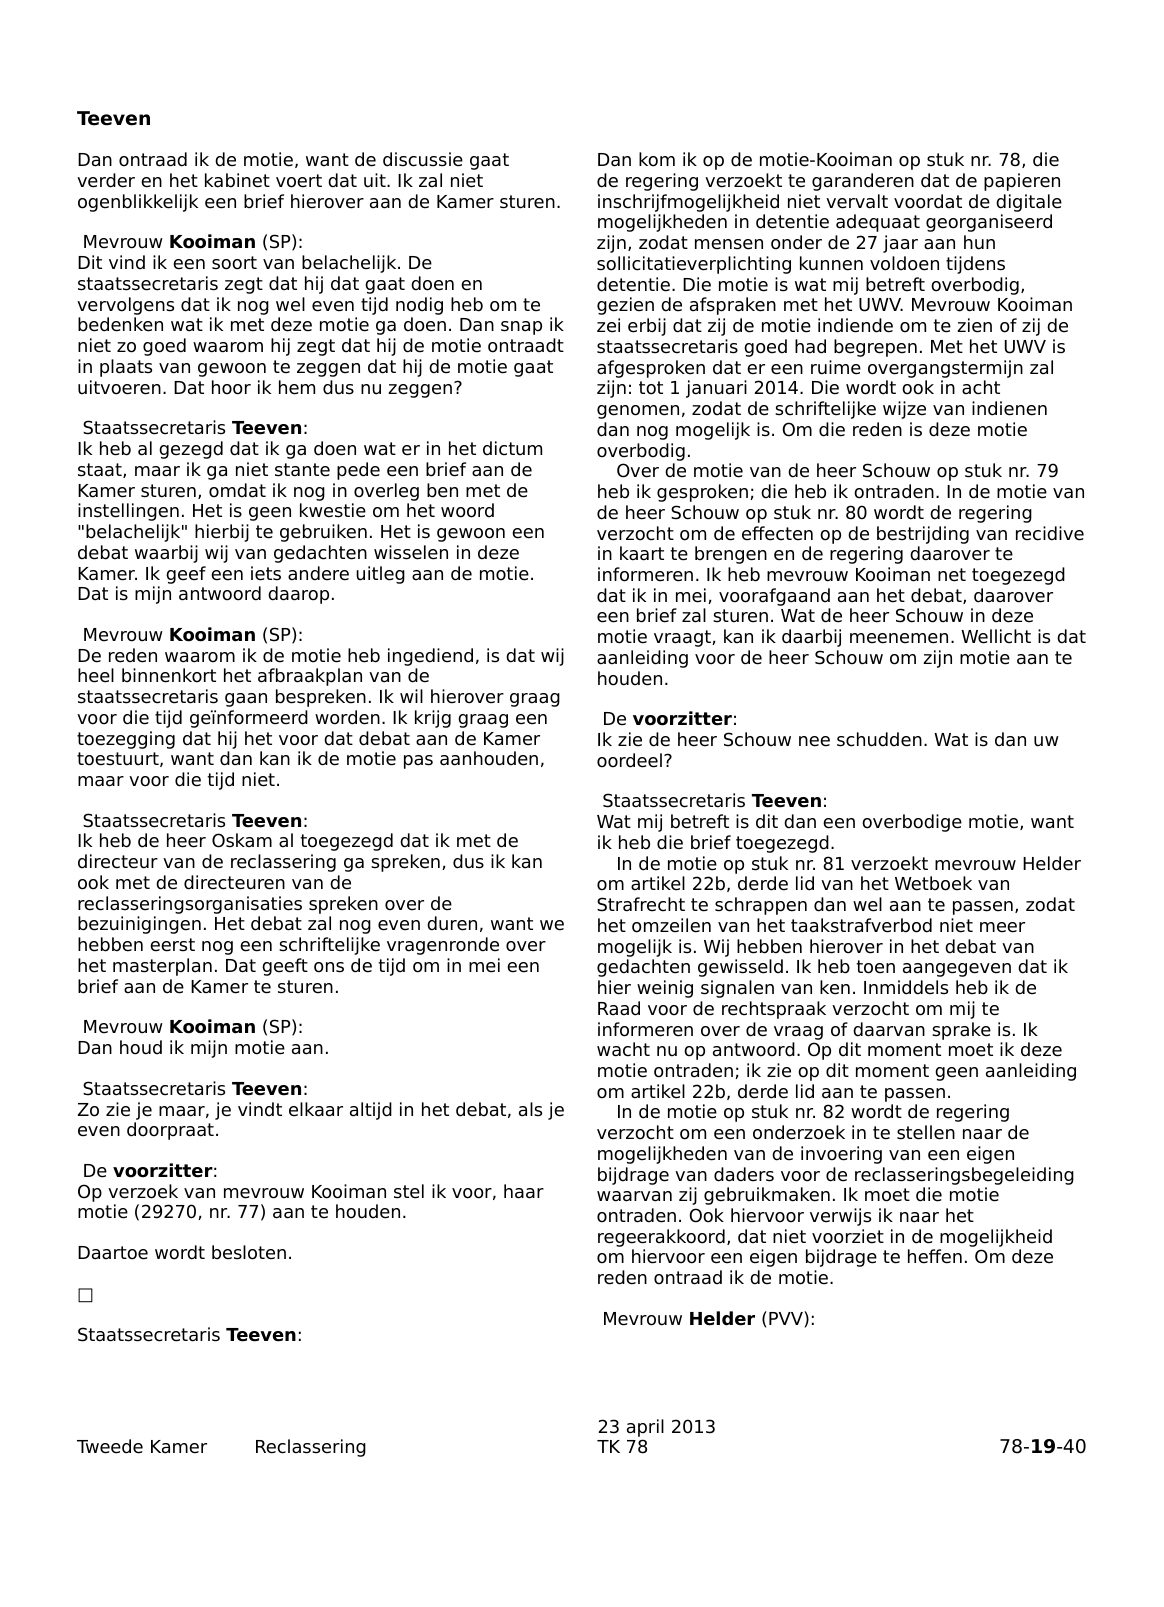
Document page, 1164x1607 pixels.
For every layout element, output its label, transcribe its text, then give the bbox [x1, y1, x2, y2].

text Mevrouw Kooiman (SP): [77, 625, 567, 646]
text Ik zie de heer Schouw nee schudden. Wat is dan uw oordeel? [596, 730, 1087, 771]
text Dit vind ik een soort van belachelijk. De staatssecretaris zegt dat hij dat gaat doen en vervolgens dat ik nog wel even tijd nodig heb om te bedenken wat ik met deze motie ga doen. Dan snap ik niet zo goed waarom hij zegt dat hij de motie ontraadt in plaats van gewoon te zeggen dat hij de motie gaat uitvoeren. Dat hoor ik hem dus nu zeggen? [77, 253, 567, 398]
text Ik heb al gezegd dat ik ga doen wat er in het dictum staat, maar ik ga niet stante pede een brief aan de Kamer sturen, omdat ik nog in overleg ben met de instellingen. Het is geen kwestie om het woord "belachelijk" hierbij te gebruiken. Het is gewoon een debat waarbij wij van gedachten wisselen in deze Kamer. Ik geef een iets andere uitleg aan de motie. Dat is mijn antwoord daarop. [77, 439, 567, 605]
text Staatssecretaris Teeven: [596, 791, 1087, 812]
text Mevrouw Kooiman (SP): [77, 1017, 567, 1038]
text Mevrouw Kooiman (SP): [77, 232, 567, 253]
text Mevrouw Helder (PVV): [596, 1309, 1087, 1329]
text Wat mij betreft is dit dan een overbodige motie, want ik heb die brief toegezegd. [596, 812, 1087, 853]
text Staatssecretaris Teeven: [77, 1324, 567, 1345]
text Dan ontraad ik de motie, want de discussie gaat verder en het kabinet voert dat uit. Ik zal niet ogenblikkelijk een brief hierover aan de Kamer sturen. [77, 150, 567, 212]
text De voorzitter: [77, 1161, 567, 1182]
text De reden waarom ik de motie heb ingediend, is dat wij heel binnenkort het afbraakplan van de staatssecretaris gaan bespreken. Ik wil hierover graag voor die tijd geïnformeerd worden. Ik krijg graag een toezegging dat hij het voor dat debat aan de Kamer toestuurt, want dan kan ik de motie pas aanhouden, maar voor die tijd niet. [77, 646, 567, 791]
text Over de motie van de heer Schouw op stuk nr. 79 heb ik gesproken; die heb ik ontraden. In de motie van de heer Schouw op stuk nr. 80 wordt de regering verzocht om de effecten op de bestrijding van recidive in kaart te brengen en de regering daarover te informeren. Ik heb mevrouw Kooiman net toegezegd dat ik in mei, voorafgaand aan het debat, daarover een brief zal sturen. Wat de heer Schouw in deze motie vraagt, kan ik daarbij meenemen. Wellicht is dat aanleiding voor de heer Schouw om zijn motie aan te houden. [596, 461, 1087, 689]
text De voorzitter: [596, 709, 1087, 730]
text In de motie op stuk nr. 82 wordt de regering verzocht om een onderzoek in te stellen naar de mogelijkheden van de invoering van een eigen bijdrage van daders voor de reclasseringsbegeleiding waarvan zij gebruikmaken. Ik moet die motie ontraden. Ook hiervoor verwijs ik naar het regeerakkoord, dat niet voorziet in de mogelijkheid om hiervoor een eigen bijdrage te heffen. Om deze reden ontraad ik de motie. [596, 1102, 1087, 1289]
text Ik heb de heer Oskam al toegezegd dat ik met de directeur van de reclassering ga spreken, dus ik kan ook met de directeuren van de reclasseringsorganisaties spreken over de bezuinigingen. Het debat zal nog even duren, want we hebben eerst nog een schriftelijke vragenronde over het masterplan. Dat geeft ons de tijd om in mei een brief aan de Kamer te sturen. [77, 831, 567, 997]
text Daartoe wordt besloten. [77, 1243, 567, 1264]
text □ [77, 1284, 567, 1304]
text In de motie op stuk nr. 81 verzoekt mevrouw Helder om artikel 22b, derde lid van het Wetboek van Strafrecht te schrappen dan wel aan te passen, zodat het omzeilen van het taakstrafverbod niet meer mogelijk is. Wij hebben hierover in het debat van gedachten gewisseld. Ik heb toen aangegeven dat ik hier weinig signalen van ken. Inmiddels heb ik de Raad voor de rechtspraak verzocht om mij te informeren over de vraag of daarvan sprake is. Ik wacht nu op antwoord. Op dit moment moet ik deze motie ontraden; ik zie op dit moment geen aanleiding om artikel 22b, derde lid aan te passen. [596, 853, 1087, 1102]
text Op verzoek van mevrouw Kooiman stel ik voor, haar motie (29270, nr. 77) aan te houden. [77, 1182, 567, 1223]
text Dan houd ik mijn motie aan. [77, 1038, 567, 1059]
text Dan kom ik op de motie-Kooiman op stuk nr. 78, die de regering verzoekt te garanderen dat de papieren inschrijfmogelijkheid niet vervalt voordat de digitale mogelijkheden in detentie adequaat georganiseerd zijn, zodat mensen onder de 27 jaar aan hun sollicitatieverplichting kunnen voldoen tijdens detentie. Die motie is wat mij betreft overbodig, gezien de afspraken met het UWV. Mevrouw Kooiman zei erbij dat zij de motie indiende om te zien of zij de staatssecretaris goed had begrepen. Met het UWV is afgesproken dat er een ruime overgangstermijn zal zijn: tot 1 januari 2014. Die wordt ook in acht genomen, zodat de schriftelijke wijze van indienen dan nog mogelijk is. Om die reden is deze motie overbodig. [596, 150, 1087, 461]
text Staatssecretaris Teeven: [77, 418, 567, 439]
text Zo zie je maar, je vindt elkaar altijd in het debat, als je even doorpraat. [77, 1099, 567, 1141]
text Staatssecretaris Teeven: [77, 1079, 567, 1099]
text Staatssecretaris Teeven: [77, 811, 567, 831]
